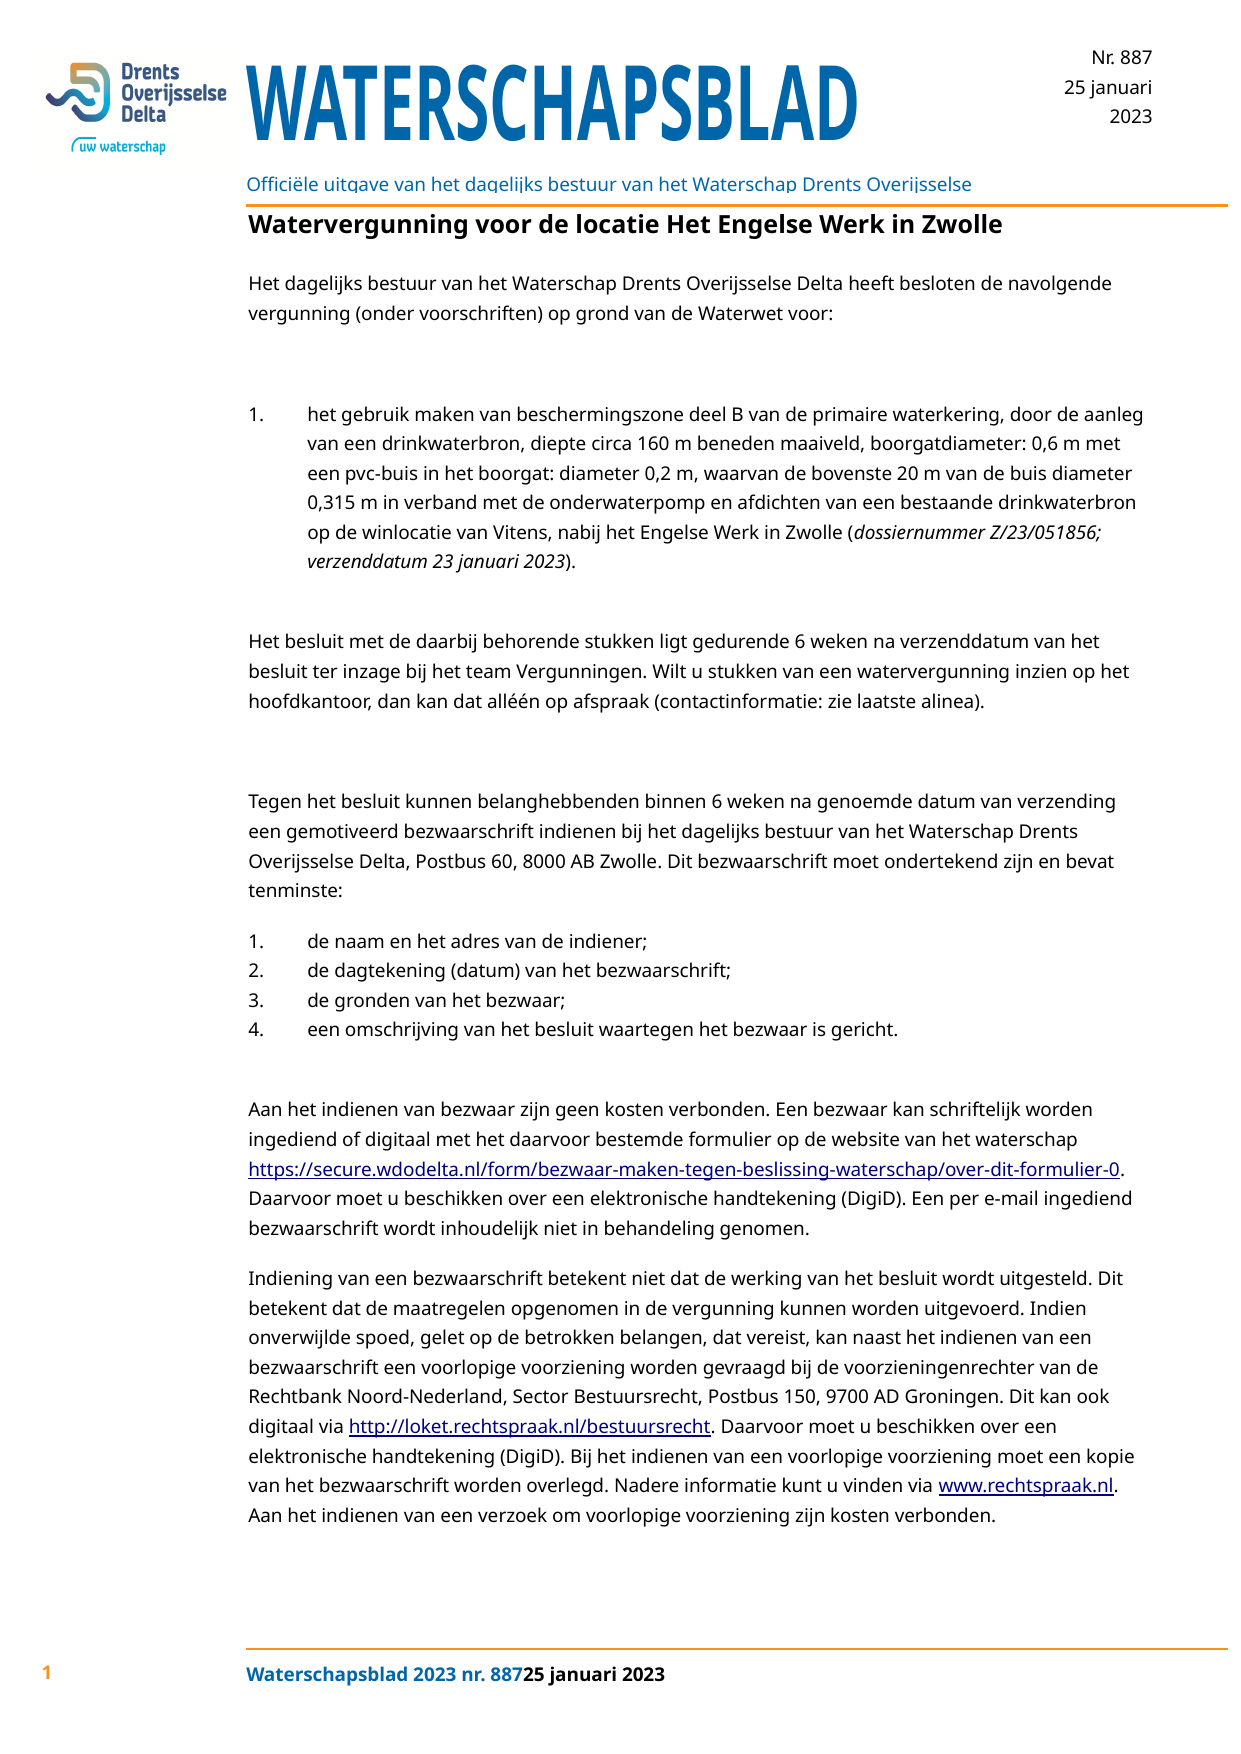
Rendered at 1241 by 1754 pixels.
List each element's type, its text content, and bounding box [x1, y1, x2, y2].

text Het besluit met de daarbij behorende stukken ligt gedurende 6 weken na verzenddatum van het besluit ter inzage bij het team Vergunningen. Wilt u stukken van een watervergunning inzien op het hoofdkantoor, dan kan dat alléén op afspraak (contactinformatie: zie laatste alinea). [248, 629, 1152, 713]
text Het dagelijks bestuur van het Waterschap Drents Overijsselse Delta heeft besloten de navolgende vergunning (onder voorschriften) op grond van de Waterwet voor: [248, 270, 1152, 326]
text Indiening van een bezwaarschrift betekent niet dat de werking van het besluit wordt uitgesteld. Dit betekent dat de maatregelen opgenomen in de vergunning kunnen worden uitgevoerd. Indien onverwijlde spoed, gelet op de betrokken belangen, dat vereist, kan naast het indienen van een bezwaarschrift een voorlopige voorziening worden gevraagd bij de voorzieningenrechter van de Rechtbank Noord-Nederland, Sector Bestuursrecht, Postbus 150, 9700 AD Groningen. Dit kan ook digitaal via http://loket.rechtspraak.nl/bestuursrecht. Daarvoor moet u beschikken over een elektronische handtekening (DigiD). Bij het indienen van een voorlopige voorziening moet een kopie van het bezwaarschrift worden overlegd. Nadere informatie kunt u vinden via www.rechtspraak.nl. Aan het indienen van een verzoek om voorlopige voorziening zijn kosten verbonden. [248, 1265, 1152, 1528]
text Tegen het besluit kunnen belanghebbenden binnen 6 weken na genoemde datum van verzending een gemotiveerd bezwaarschrift indienen bij het dagelijks bestuur van het Waterschap Drents Overijsselse Delta, Postbus 60, 8000 AB Zwolle. Dit bezwaarschrift moet ondertekend zijn en bevat tenminste: [248, 789, 1152, 903]
list de naam en het adres van de indiener; [248, 928, 1152, 953]
list het gebruik maken van beschermingszone deel B van de primaire waterkering, door de aanleg van een drinkwaterbron, diepte circa 160 m beneden maaiveld, boorgatdiameter: 0,6 m met een pvc-buis in het boorgat: diameter 0,2 m, waarvan de bovenste 20 m van de buis diameter 0,315 m in verband met de onderwaterpomp en afdichten van een bestaande drinkwaterbron op de winlocatie van Vitens, nabij het Engelse Werk in Zwolle (dossiernummer Z/23/051856; verzenddatum 23 januari 2023). [248, 401, 1152, 574]
picture [41, 47, 231, 172]
list een omschrijving van het besluit waartegen het bezwaar is gericht. [248, 1017, 1152, 1042]
text Watervergunning voor de locatie Het Engelse Werk in Zwolle [248, 207, 1152, 241]
list de gronden van het bezwaar; [248, 987, 1152, 1013]
list de dagtekening (datum) van het bezwaarschrift; [248, 957, 1152, 983]
text Aan het indienen van bezwaar zijn geen kosten verbonden. Een bezwaar kan schriftelijk worden ingediend of digitaal met het daarvoor bestemde formulier op de website van het waterschap https://secure.wdodelta.nl/form/bezwaar-maken-tegen-beslissing-waterschap/over-dit-formulier-0. Daarvoor moet u beschikken over een elektronische handtekening (DigiD). Een per e-mail ingediend bezwaarschrift wordt inhoudelijk niet in behandeling genomen. [248, 1097, 1152, 1241]
